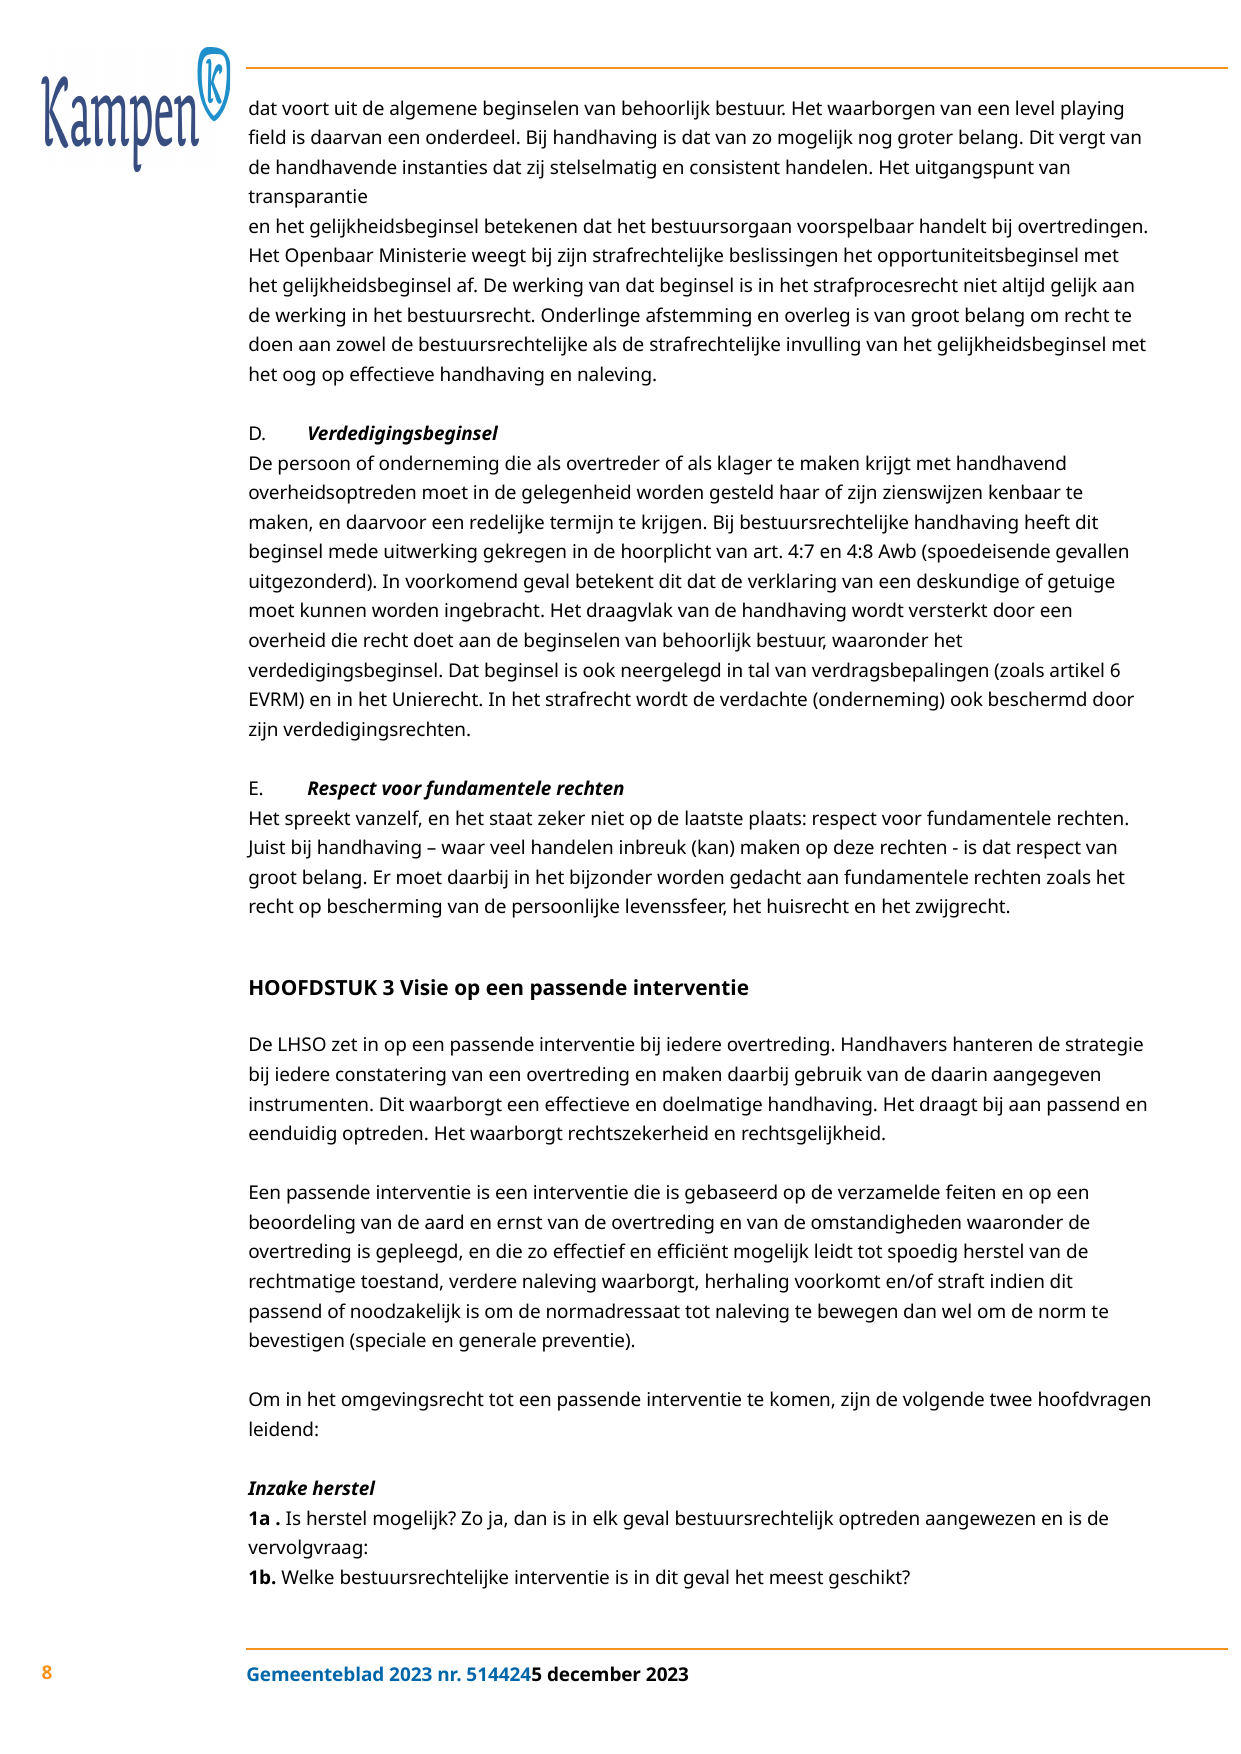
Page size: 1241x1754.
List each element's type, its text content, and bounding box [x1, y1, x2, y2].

text dat voort uit de algemene beginselen van behoorlijk bestuur. Het waarborgen van een level playing field is daarvan een onderdeel. Bij handhaving is dat van zo mogelijk nog groter belang. Dit vergt van de handhavende instanties dat zij stelselmatig en consistent handelen. Het uitgangspunt van transparantie [248, 95, 1152, 209]
list Verdedigingsbeginsel [248, 420, 1152, 446]
text Om in het omgevingsrecht tot een passende interventie te komen, zijn de volgende twee hoofdvragen leidend: [248, 1387, 1152, 1442]
text HOOFDSTUK 3 Visie op een passende interventie [248, 973, 1152, 1002]
text 1b. Welke bestuursrechtelijke interventie is in dit geval het meest geschikt? [248, 1564, 1152, 1590]
text Inzake herstel [248, 1475, 1152, 1501]
text De LHSO zet in op een passende interventie bij iedere overtreding. Handhavers hanteren de strategie bij iedere constatering van een overtreding en maken daarbij gebruik van de daarin aangegeven instrumenten. Dit waarborgt een effectieve en doelmatige handhaving. Het draagt bij aan passend en eenduidig optreden. Het waarborgt rechtszekerheid en rechtsgelijkheid. [248, 1032, 1152, 1146]
text en het gelijkheidsbeginsel betekenen dat het bestuursorgaan voorspelbaar handelt bij overtredingen. Het Openbaar Ministerie weegt bij zijn strafrechtelijke beslissingen het opportuniteitsbeginsel met het gelijkheidsbeginsel af. De werking van dat beginsel is in het strafprocesrecht niet altijd gelijk aan de werking in het bestuursrecht. Onderlinge afstemming en overleg is van groot belang om recht te doen aan zowel de bestuursrechtelijke als de strafrechtelijke invulling van het gelijkheidsbeginsel met het oog op effectieve handhaving en naleving. [248, 213, 1152, 387]
picture [41, 47, 231, 172]
text De persoon of onderneming die als overtreder of als klager te maken krijgt met handhavend overheidsoptreden moet in de gelegenheid worden gesteld haar of zijn zienswijzen kenbaar te maken, en daarvoor een redelijke termijn te krijgen. Bij bestuursrechtelijke handhaving heeft dit beginsel mede uitwerking gekregen in de hoorplicht van art. 4:7 en 4:8 Awb (spoedeisende gevallen uitgezonderd). In voorkomend geval betekent dit dat de verklaring van een deskundige of getuige moet kunnen worden ingebracht. Het draagvlak van de handhaving wordt versterkt door een overheid die recht doet aan de beginselen van behoorlijk bestuur, waaronder het verdedigingsbeginsel. Dat beginsel is ook neergelegd in tal van verdragsbepalingen (zoals artikel 6 EVRM) en in het Unierecht. In het strafrecht wordt de verdachte (onderneming) ook beschermd door zijn verdedigingsrechten. [248, 450, 1152, 742]
text Het spreekt vanzelf, en het staat zeker niet op de laatste plaats: respect voor fundamentele rechten. Juist bij handhaving – waar veel handelen inbreuk (kan) maken op deze rechten - is dat respect van groot belang. Er moet daarbij in het bijzonder worden gedacht aan fundamentele rechten zoals het recht op bescherming van de persoonlijke levenssfeer, het huisrecht en het zwijgrecht. [248, 805, 1152, 919]
list Respect voor fundamentele rechten [248, 775, 1152, 801]
text 1a . Is herstel mogelijk? Zo ja, dan is in elk geval bestuursrechtelijk optreden aangewezen en is de vervolgvraag: [248, 1505, 1152, 1560]
text Een passende interventie is een interventie die is gebaseerd op de verzamelde feiten en op een beoordeling van de aard en ernst van de overtreding en van de omstandigheden waaronder de overtreding is gepleegd, en die zo effectief en efficiënt mogelijk leidt tot spoedig herstel van de rechtmatige toestand, verdere naleving waarborgt, herhaling voorkomt en/of straft indien dit passend of noodzakelijk is om de normadressaat tot naleving te bewegen dan wel om de norm te bevestigen (speciale en generale preventie). [248, 1179, 1152, 1353]
